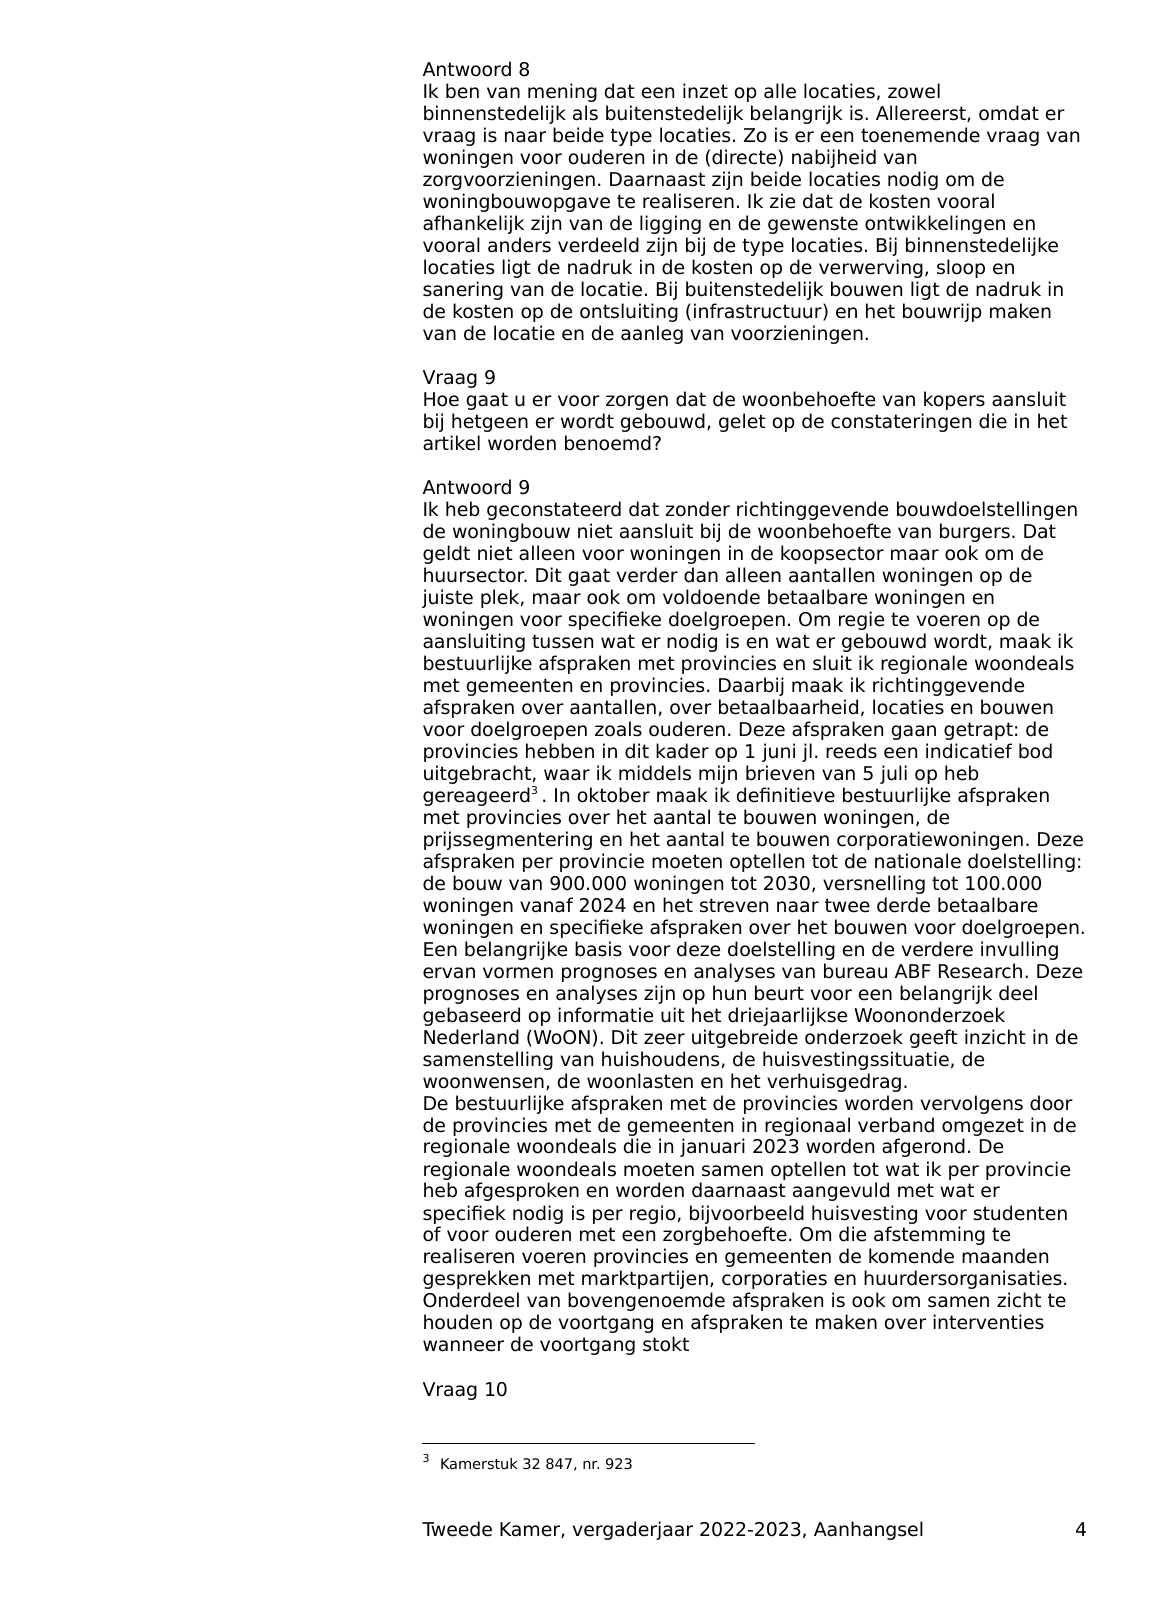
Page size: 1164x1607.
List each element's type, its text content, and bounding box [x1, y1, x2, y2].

text Vraag 9 [422, 367, 1087, 389]
text De bestuurlijke afspraken met de provincies worden vervolgens door de provincies met de gemeenten in regionaal verband omgezet in de regionale woondeals die in januari 2023 worden afgerond. De regionale woondeals moeten samen optellen tot wat ik per provincie heb afgesproken en worden daarnaast aangevuld met wat er specifiek nodig is per regio, bijvoorbeeld huisvesting voor studenten of voor ouderen met een zorgbehoefte. Om die afstemming te realiseren voeren provincies en gemeenten de komende maanden gesprekken met marktpartijen, corporaties en huurdersorganisaties. [422, 1092, 1087, 1290]
text Kamerstuk 32 847, nr. 923 [422, 1452, 1087, 1474]
text Antwoord 8 [422, 59, 1087, 81]
text Antwoord 9 [422, 477, 1087, 499]
text Ik heb geconstateerd dat zonder richtinggevende bouwdoelstellingen de woningbouw niet aansluit bij de woonbehoefte van burgers. Dat geldt niet alleen voor woningen in de koopsector maar ook om de huursector. Dit gaat verder dan alleen aantallen woningen op de juiste plek, maar ook om voldoende betaalbare woningen en woningen voor specifieke doelgroepen. Om regie te voeren op de aansluiting tussen wat er nodig is en wat er gebouwd wordt, maak ik bestuurlijke afspraken met provincies en sluit ik regionale woondeals met gemeenten en provincies. Daarbij maak ik richtinggevende afspraken over aantallen, over betaalbaarheid, locaties en bouwen voor doelgroepen zoals ouderen. Deze afspraken gaan getrapt: de provincies hebben in dit kader op 1 juni jl. reeds een indicatief bod uitgebracht, waar ik middels mijn brieven van 5 juli op heb gereageerd. In oktober maak ik definitieve bestuurlijke afspraken met provincies over het aantal te bouwen woningen, de prijssegmentering en het aantal te bouwen corporatiewoningen. Deze afspraken per provincie moeten optellen tot de nationale doelstelling: de bouw van 900.000 woningen tot 2030, versnelling tot 100.000 woningen vanaf 2024 en het streven naar twee derde betaalbare woningen en specifieke afspraken over het bouwen voor doelgroepen. [422, 499, 1087, 939]
text Ik ben van mening dat een inzet op alle locaties, zowel binnenstedelijk als buitenstedelijk belangrijk is. Allereerst, omdat er vraag is naar beide type locaties. Zo is er een toenemende vraag van woningen voor ouderen in de (directe) nabijheid van zorgvoorzieningen. Daarnaast zijn beide locaties nodig om de woningbouwopgave te realiseren. Ik zie dat de kosten vooral afhankelijk zijn van de ligging en de gewenste ontwikkelingen en vooral anders verdeeld zijn bij de type locaties. Bij binnenstedelijke locaties ligt de nadruk in de kosten op de verwerving, sloop en sanering van de locatie. Bij buitenstedelijk bouwen ligt de nadruk in de kosten op de ontsluiting (infrastructuur) en het bouwrijp maken van de locatie en de aanleg van voorzieningen. [422, 81, 1087, 345]
text Hoe gaat u er voor zorgen dat de woonbehoefte van kopers aansluit bij hetgeen er wordt gebouwd, gelet op de constateringen die in het artikel worden benoemd? [422, 389, 1087, 455]
text Onderdeel van bovengenoemde afspraken is ook om samen zicht te houden op de voortgang en afspraken te maken over interventies wanneer de voortgang stokt [422, 1290, 1087, 1356]
text Vraag 10 [422, 1378, 1087, 1400]
text Een belangrijke basis voor deze doelstelling en de verdere invulling ervan vormen prognoses en analyses van bureau ABF Research. Deze prognoses en analyses zijn op hun beurt voor een belangrijk deel gebaseerd op informatie uit het driejaarlijkse Woononderzoek Nederland (WoON). Dit zeer uitgebreide onderzoek geeft inzicht in de samenstelling van huishoudens, de huisvestingssituatie, de woonwensen, de woonlasten en het verhuisgedrag. [422, 939, 1087, 1092]
